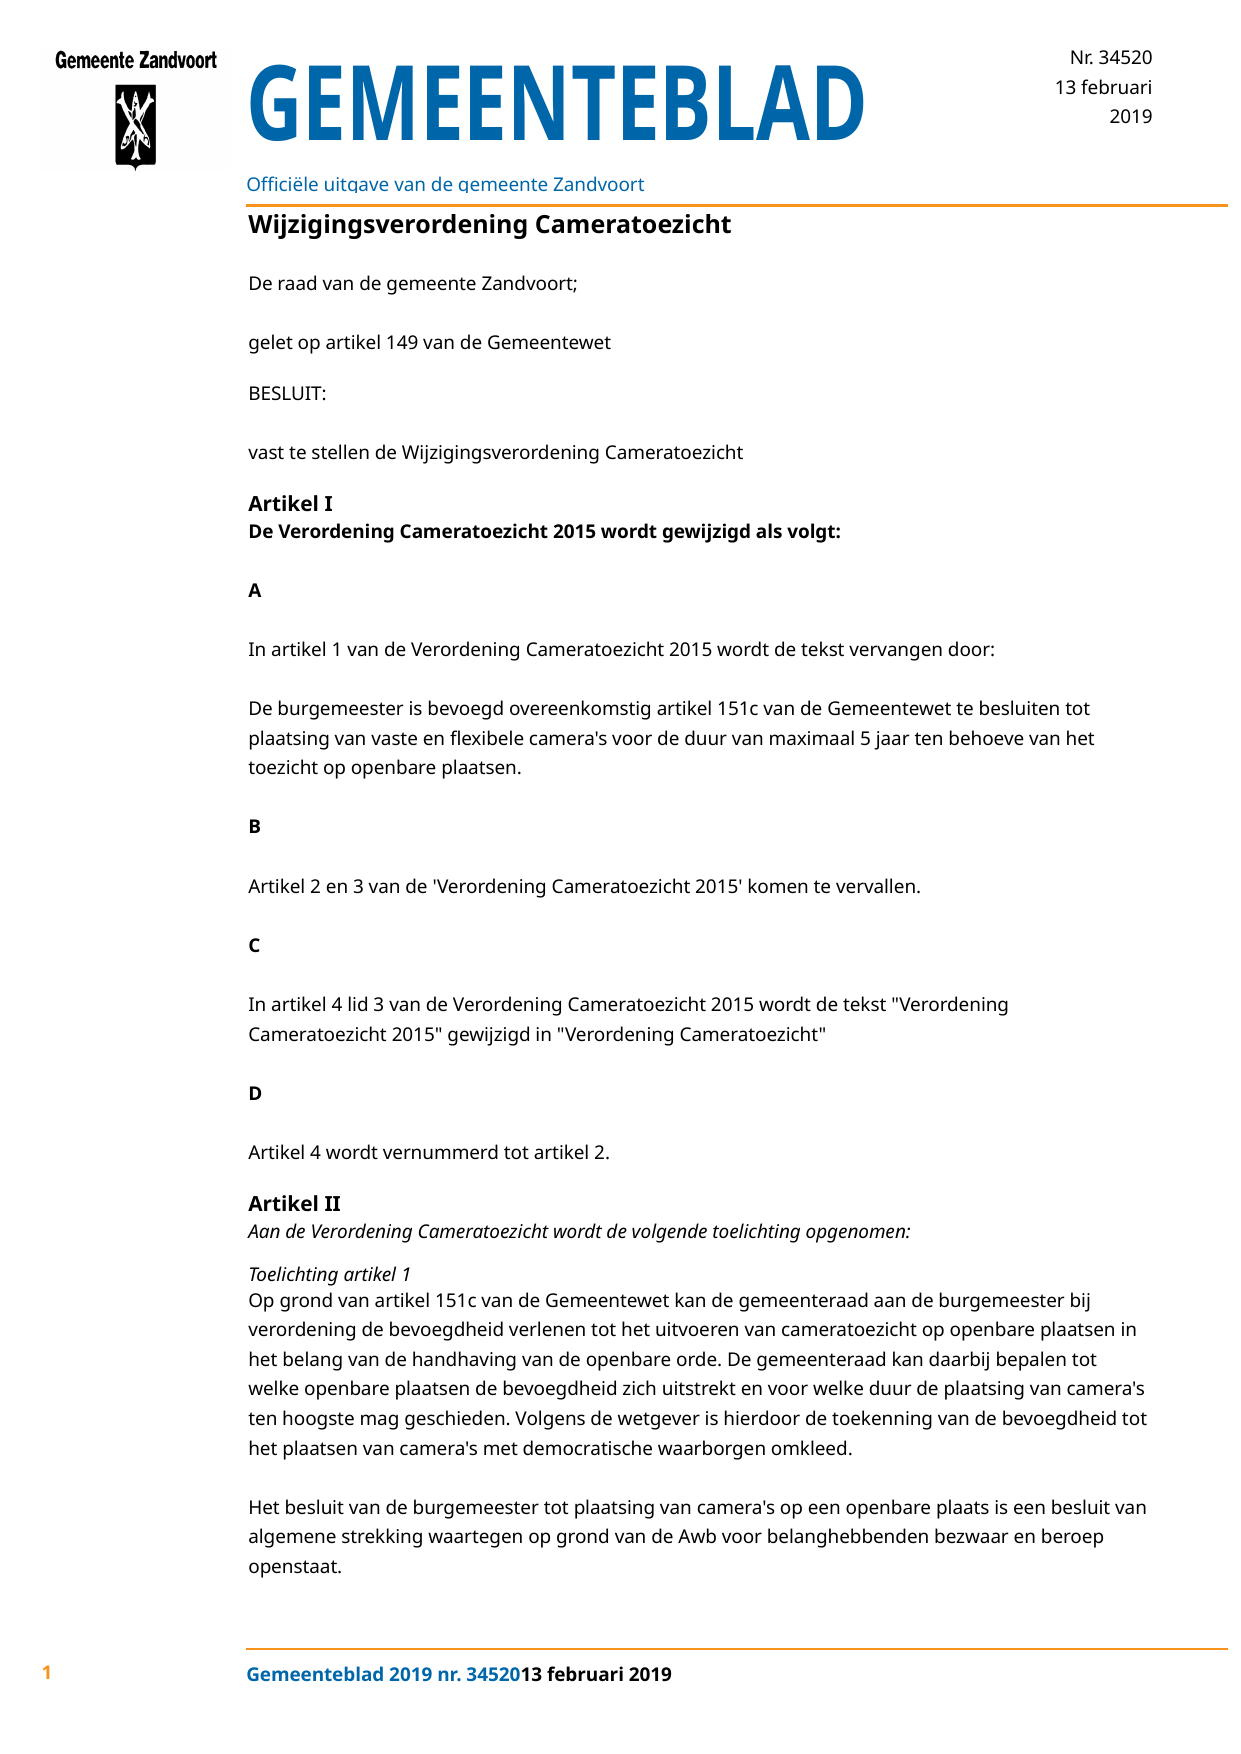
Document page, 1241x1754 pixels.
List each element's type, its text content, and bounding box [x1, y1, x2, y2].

text Wijzigingsverordening Cameratoezicht [248, 207, 1152, 241]
picture [41, 47, 231, 172]
text Toelichting artikel 1 [248, 1261, 1152, 1287]
text De raad van de gemeente Zandvoort; [248, 270, 1152, 296]
text Artikel I [248, 489, 1152, 518]
text A [248, 577, 1152, 603]
text vast te stellen de Wijzigingsverordening Cameratoezicht [248, 439, 1152, 465]
text Artikel 2 en 3 van de 'Verordening Cameratoezicht 2015' komen te vervallen. [248, 873, 1152, 898]
text BESLUIT: [248, 380, 1152, 406]
text Op grond van artikel 151c van de Gemeentewet kan de gemeenteraad aan de burgemeester bij verordening de bevoegdheid verlenen tot het uitvoeren van cameratoezicht op openbare plaatsen in het belang van de handhaving van de openbare orde. De gemeenteraad kan daarbij bepalen tot welke openbare plaatsen de bevoegdheid zich uitstrekt en voor welke duur de plaatsing van camera's ten hoogste mag geschieden. Volgens de wetgever is hierdoor de toekenning van de bevoegdheid tot het plaatsen van camera's met democratische waarborgen omkleed. [248, 1287, 1152, 1460]
text Artikel II [248, 1189, 1152, 1218]
text De burgemeester is bevoegd overeenkomstig artikel 151c van de Gemeentewet te besluiten tot plaatsing van vaste en flexibele camera's voor de duur van maximaal 5 jaar ten behoeve van het toezicht op openbare plaatsen. [248, 695, 1152, 780]
text In artikel 1 van de Verordening Cameratoezicht 2015 wordt de tekst vervangen door: [248, 636, 1152, 662]
text B [248, 814, 1152, 839]
text C [248, 932, 1152, 958]
text Het besluit van de burgemeester tot plaatsing van camera's op een openbare plaats is een besluit van algemene strekking waartegen op grond van de Awb voor belanghebbenden bezwaar en beroep openstaat. [248, 1494, 1152, 1579]
text De Verordening Cameratoezicht 2015 wordt gewijzigd als volgt: [248, 518, 1152, 543]
text Artikel 4 wordt vernummerd tot artikel 2. [248, 1139, 1152, 1165]
text gelet op artikel 149 van de Gemeentewet [248, 329, 1152, 355]
text D [248, 1080, 1152, 1106]
text Aan de Verordening Cameratoezicht wordt de volgende toelichting opgenomen: [248, 1218, 1152, 1244]
text In artikel 4 lid 3 van de Verordening Cameratoezicht 2015 wordt de tekst "Verordening Cameratoezicht 2015" gewijzigd in "Verordening Cameratoezicht" [248, 991, 1152, 1046]
